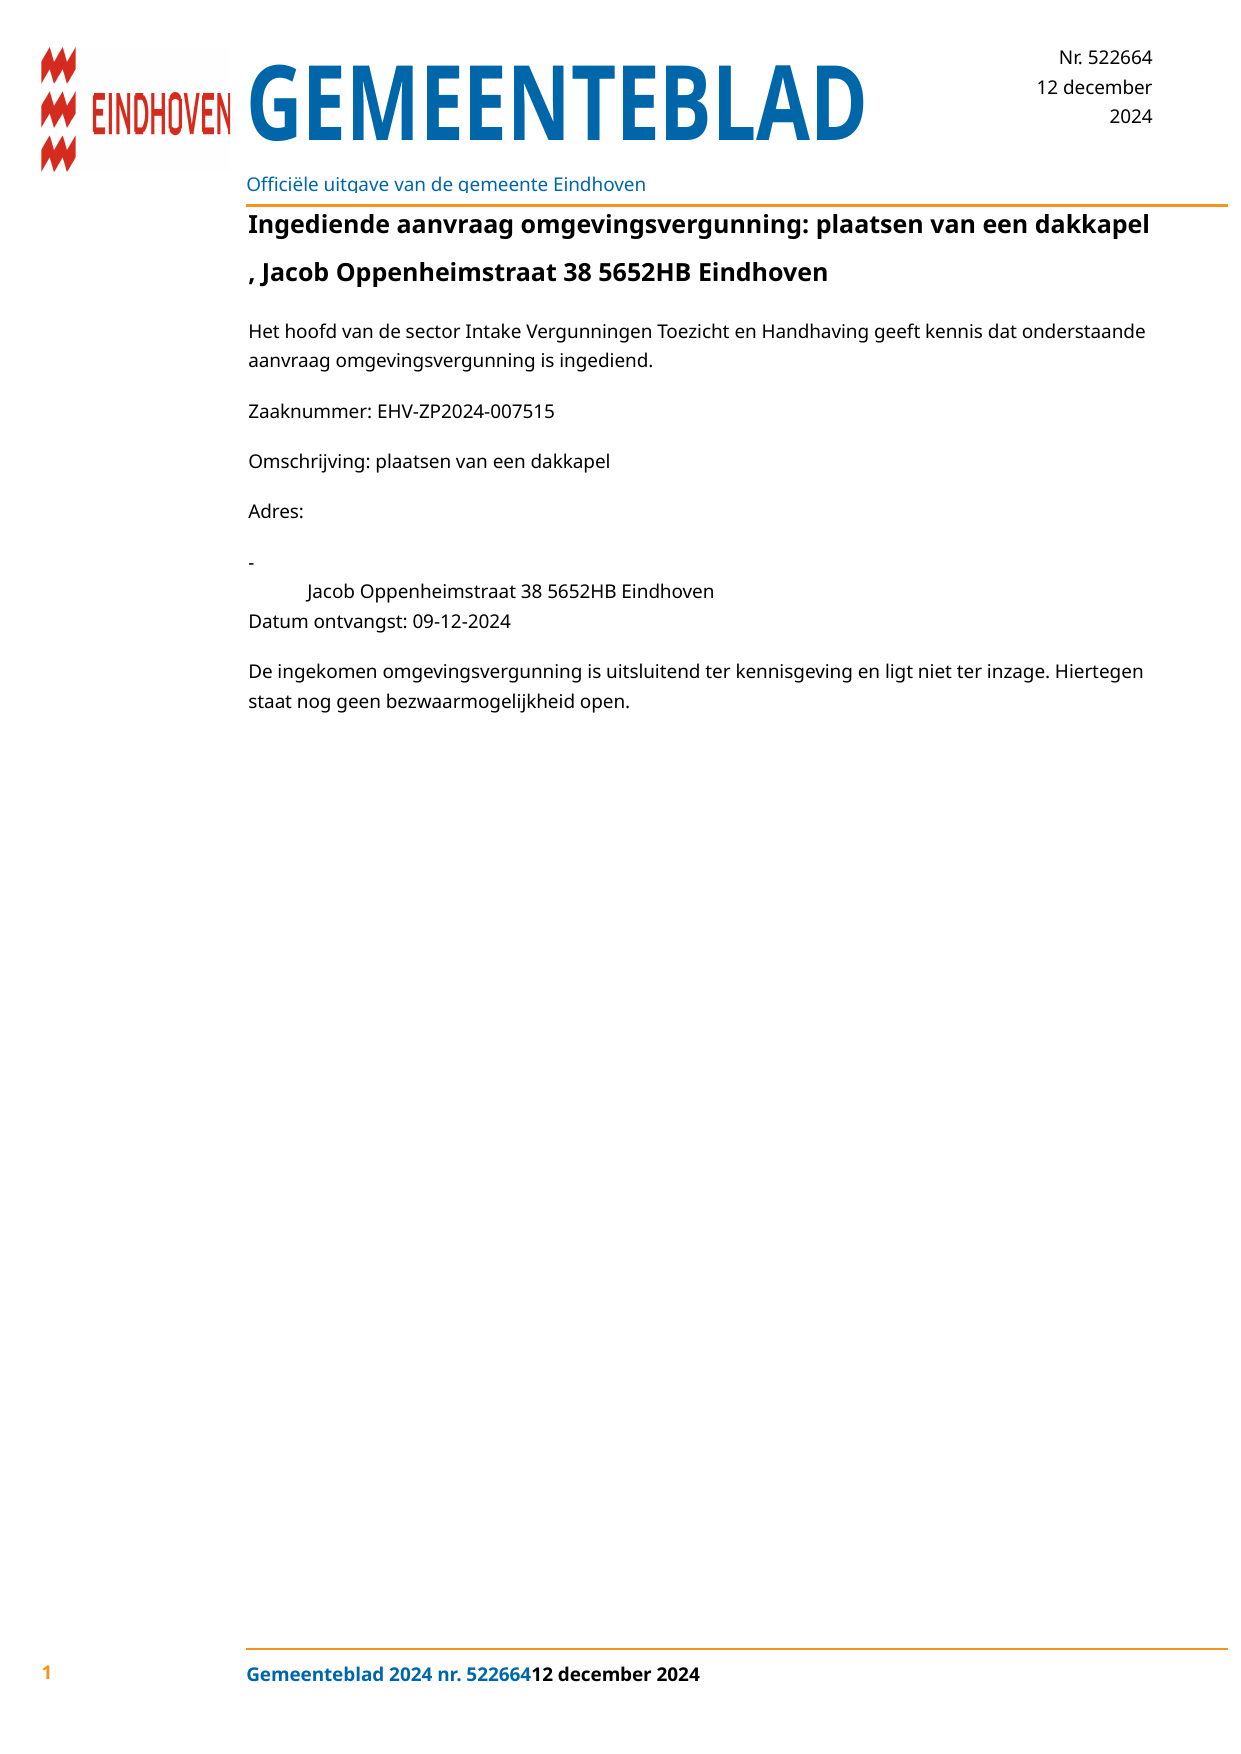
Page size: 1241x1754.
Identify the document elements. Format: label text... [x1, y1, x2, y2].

text Zaaknummer: EHV-ZP2024-007515 [248, 398, 1152, 424]
text Ingediende aanvraag omgevingsvergunning: plaatsen van een dakkapel , Jacob Oppenheimstraat 38 5652HB Eindhoven [248, 207, 1152, 288]
text De ingekomen omgevingsvergunning is uitsluitend ter kennisgeving en ligt niet ter inzage. Hiertegen staat nog geen bezwaarmogelijkheid open. [248, 659, 1152, 714]
list Jacob Oppenheimstraat 38 5652HB Eindhoven [248, 579, 1152, 604]
picture [41, 47, 231, 172]
text Omschrijving: plaatsen van een dakkapel [248, 448, 1152, 474]
text Het hoofd van de sector Intake Vergunningen Toezicht en Handhaving geeft kennis dat onderstaande aanvraag omgevingsvergunning is ingediend. [248, 318, 1152, 373]
text Datum ontvangst: 09-12-2024 [248, 608, 1152, 634]
text Adres: [248, 499, 1152, 524]
